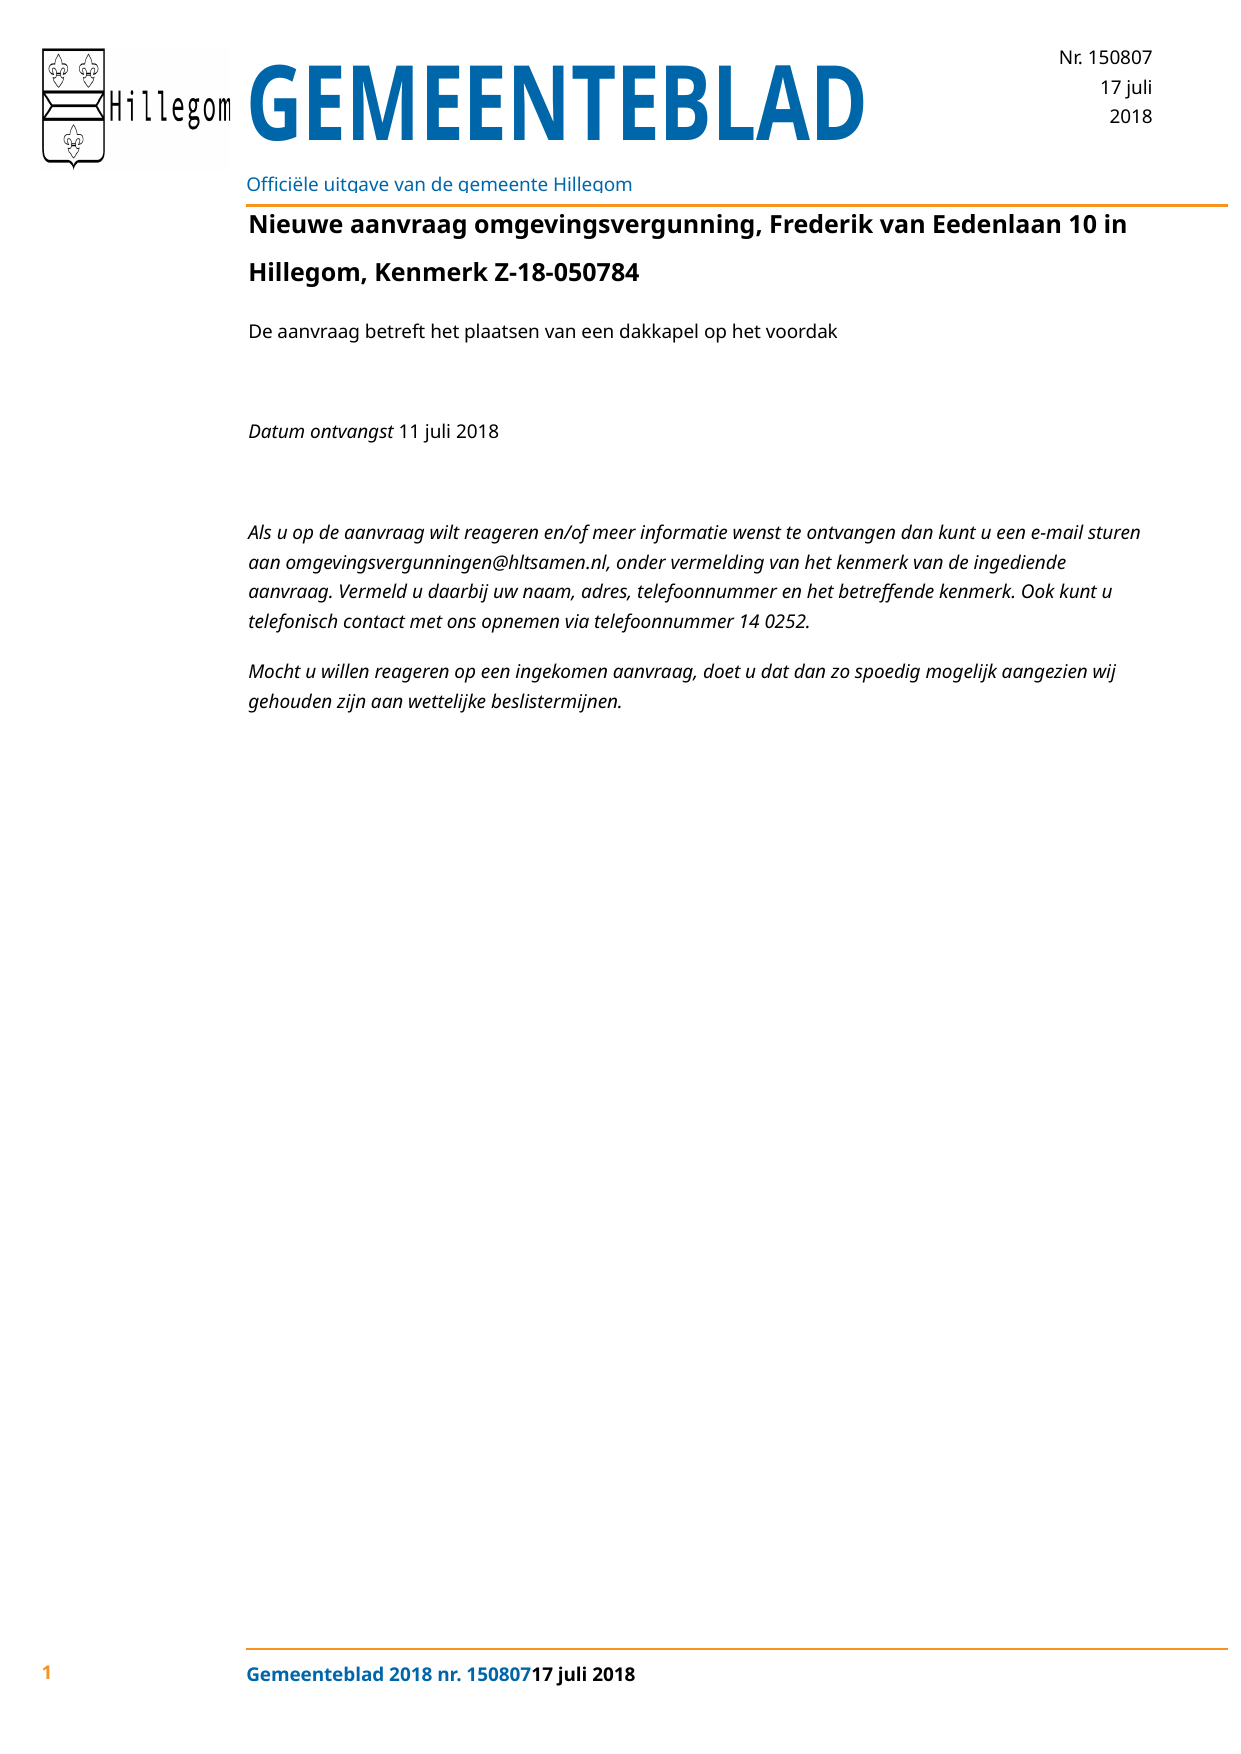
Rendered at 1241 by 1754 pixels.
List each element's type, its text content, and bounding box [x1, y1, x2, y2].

text Datum ontvangst 11 juli 2018 [248, 419, 1152, 444]
text Mocht u willen reageren op een ingekomen aanvraag, doet u dat dan zo spoedig mogelijk aangezien wij gehouden zijn aan wettelijke beslistermijnen. [248, 659, 1152, 714]
picture [41, 47, 231, 172]
text Nieuwe aanvraag omgevingsvergunning, Frederik van Eedenlaan 10 in Hillegom, Kenmerk Z-18-050784 [248, 207, 1152, 288]
text Als u op de aanvraag wilt reageren en/of meer informatie wenst te ontvangen dan kunt u een e-mail sturen aan omgevingsvergunningen@hltsamen.nl, onder vermelding van het kenmerk van de ingediende aanvraag. Vermeld u daarbij uw naam, adres, telefoonnummer en het betreffende kenmerk. Ook kunt u telefonisch contact met ons opnemen via telefoonnummer 14 0252. [248, 519, 1152, 634]
text De aanvraag betreft het plaatsen van een dakkapel op het voordak [248, 318, 1152, 344]
